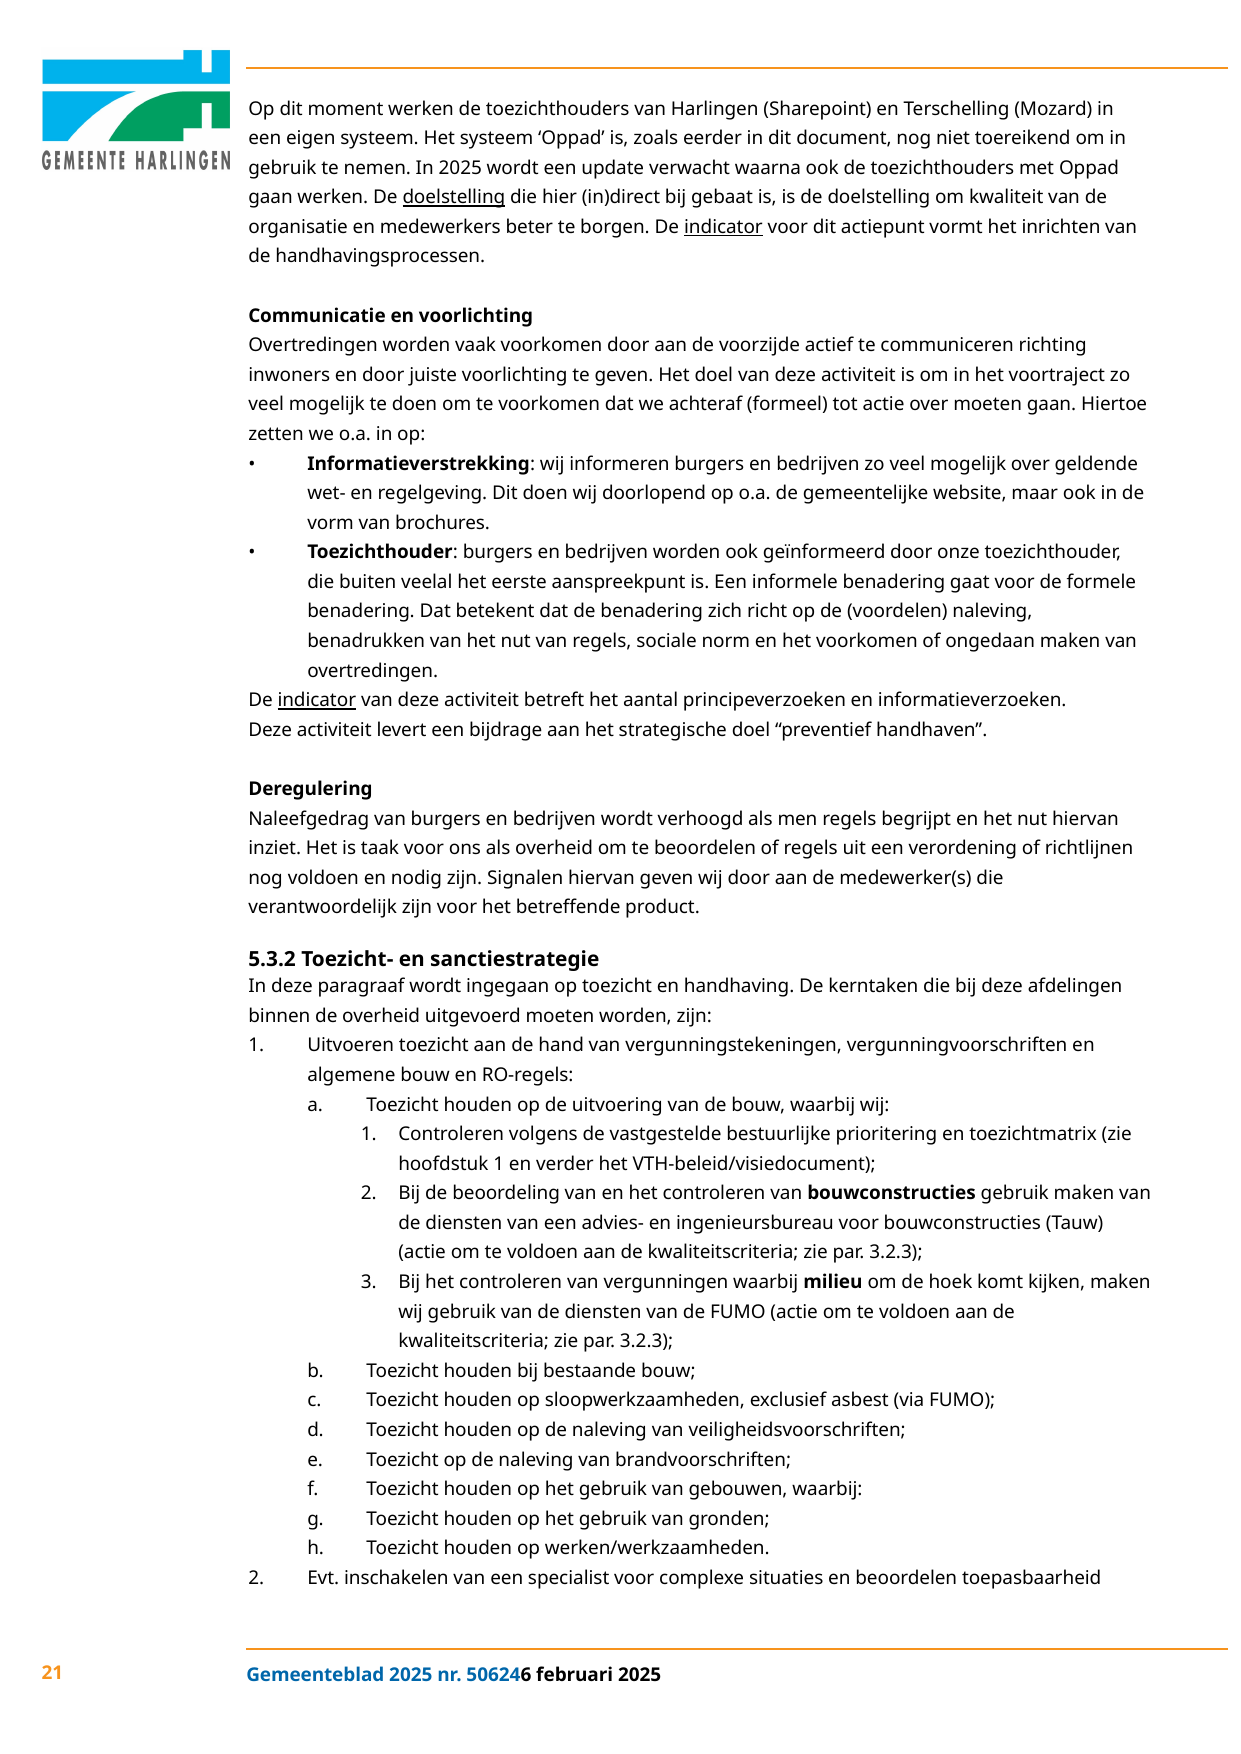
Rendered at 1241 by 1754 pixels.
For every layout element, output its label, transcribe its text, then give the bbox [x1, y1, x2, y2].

list Informatieverstrekking: wij informeren burgers en bedrijven zo veel mogelijk over geldende wet- en regelgeving. Dit doen wij doorlopend op o.a. de gemeentelijke website, maar ook in de vorm van brochures. [248, 450, 1152, 535]
list Toezicht houden bij bestaande bouw; [307, 1357, 1152, 1383]
text Deregulering [248, 775, 1152, 801]
text De indicator van deze activiteit betreft het aantal principeverzoeken en informatieverzoeken. [248, 686, 1152, 712]
list Evt. inschakelen van een specialist voor complexe situaties en beoordelen toepasbaarheid [248, 1564, 1152, 1590]
list Toezicht houden op de naleving van veiligheidsvoorschriften; [307, 1416, 1152, 1442]
text Op dit moment werken de toezichthouders van Harlingen (Sharepoint) en Terschelling (Mozard) in een eigen systeem. Het systeem ‘Oppad’ is, zoals eerder in dit document, nog niet toereikend om in gebruik te nemen. In 2025 wordt een update verwacht waarna ook de toezichthouders met Oppad gaan werken. De doelstelling die hier (in)direct bij gebaat is, is de doelstelling om kwaliteit van de organisatie en medewerkers beter te borgen. De indicator voor dit actiepunt vormt het inrichten van de handhavingsprocessen. [248, 95, 1152, 268]
text Overtredingen worden vaak voorkomen door aan de voorzijde actief te communiceren richting inwoners en door juiste voorlichting te geven. Het doel van deze activiteit is om in het voortraject zo veel mogelijk te doen om te voorkomen dat we achteraf (formeel) tot actie over moeten gaan. Hiertoe zetten we o.a. in op: [248, 331, 1152, 446]
picture [41, 47, 231, 172]
list Bij het controleren van vergunningen waarbij milieu om de hoek komt kijken, maken wij gebruik van de diensten van de FUMO (actie om te voldoen aan de kwaliteitscriteria; zie par. 3.2.3); [361, 1268, 1152, 1353]
text Communicatie en voorlichting [248, 302, 1152, 328]
list Toezicht houden op het gebruik van gebouwen, waarbij: [307, 1475, 1152, 1501]
text In deze paragraaf wordt ingegaan op toezicht en handhaving. De kerntaken die bij deze afdelingen binnen de overheid uitgevoerd moeten worden, zijn: [248, 972, 1152, 1028]
list Toezicht op de naleving van brandvoorschriften; [307, 1446, 1152, 1471]
list Toezicht houden op sloopwerkzaamheden, exclusief asbest (via FUMO); [307, 1387, 1152, 1412]
text Naleefgedrag van burgers en bedrijven wordt verhoogd als men regels begrijpt en het nut hiervan inziet. Het is taak voor ons als overheid om te beoordelen of regels uit een verordening of richtlijnen nog voldoen en nodig zijn. Signalen hiervan geven wij door aan de medewerker(s) die verantwoordelijk zijn voor het betreffende product. [248, 805, 1152, 919]
list Toezicht houden op de uitvoering van de bouw, waarbij wij: [307, 1091, 1152, 1116]
list Controleren volgens de vastgestelde bestuurlijke prioritering en toezichtmatrix (zie hoofdstuk 1 en verder het VTH-beleid/visiedocument); [361, 1120, 1152, 1176]
text Deze activiteit levert een bijdrage aan het strategische doel “preventief handhaven”. [248, 716, 1152, 742]
list Toezicht houden op het gebruik van gronden; [307, 1505, 1152, 1531]
list Toezichthouder: burgers en bedrijven worden ook geïnformeerd door onze toezichthouder, die buiten veelal het eerste aanspreekpunt is. Een informele benadering gaat voor de formele benadering. Dat betekent dat de benadering zich richt op de (voordelen) naleving, benadrukken van het nut van regels, sociale norm en het voorkomen of ongedaan maken van overtredingen. [248, 538, 1152, 683]
list Uitvoeren toezicht aan de hand van vergunningstekeningen, vergunningvoorschriften en algemene bouw en RO-regels: [248, 1032, 1152, 1087]
text 5.3.2 Toezicht- en sanctiestrategie [248, 944, 1152, 972]
list Toezicht houden op werken/werkzaamheden. [307, 1534, 1152, 1560]
list Bij de beoordeling van en het controleren van bouwconstructies gebruik maken van de diensten van een advies- en ingenieursbureau voor bouwconstructies (Tauw) (actie om te voldoen aan de kwaliteitscriteria; zie par. 3.2.3); [361, 1179, 1152, 1264]
